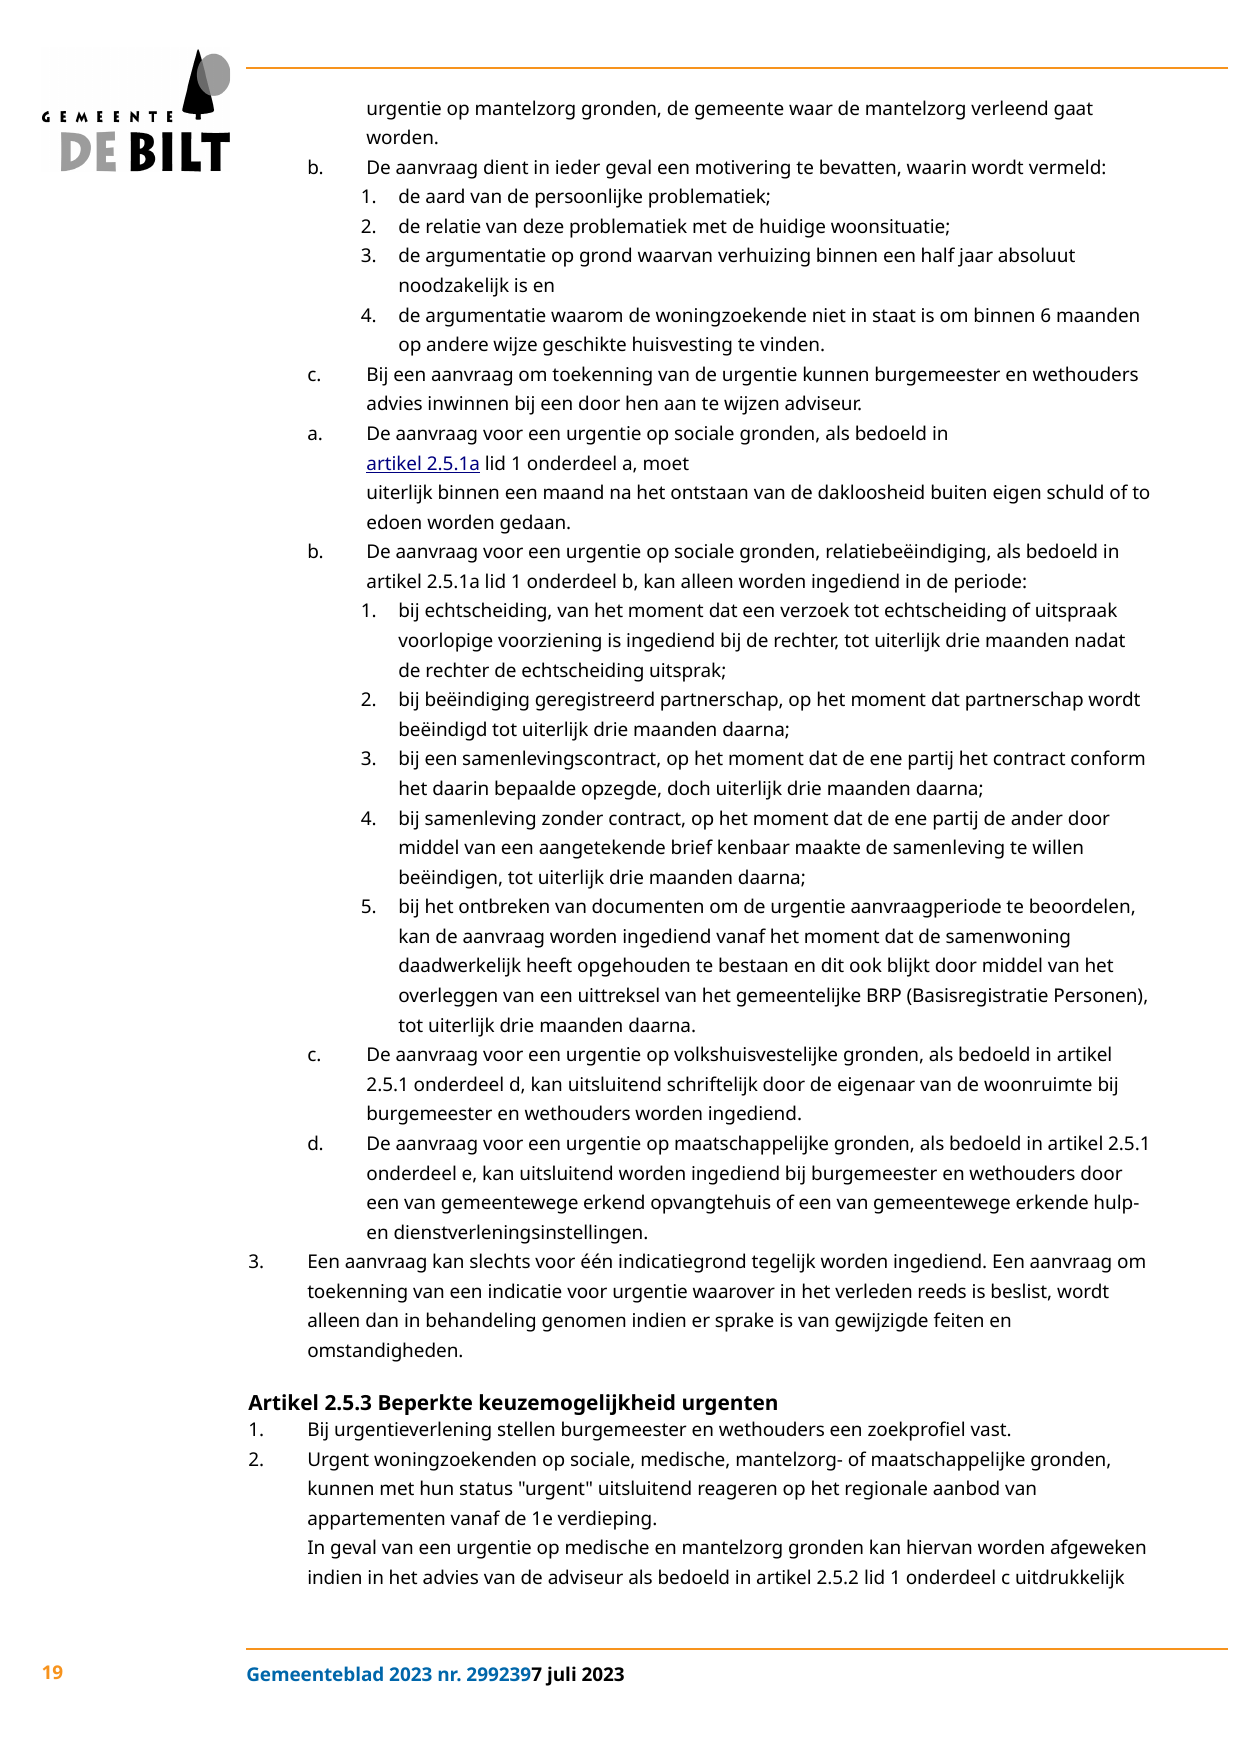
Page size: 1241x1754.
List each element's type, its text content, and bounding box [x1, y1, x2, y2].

list de aard van de persoonlijke problematiek; [361, 183, 1152, 209]
list In geval van een urgentie op medische en mantelzorg gronden kan hiervan worden afgeweken indien in het advies van de adviseur als bedoeld in artikel 2.5.2 lid 1 onderdeel c uitdrukkelijk [248, 1534, 1152, 1590]
list de argumentatie waarom de woningzoekende niet in staat is om binnen 6 maanden op andere wijze geschikte huisvesting te vinden. [361, 302, 1152, 357]
list bij beëindiging geregistreerd partnerschap, op het moment dat partnerschap wordt beëindigd tot uiterlijk drie maanden daarna; [361, 686, 1152, 742]
list bij samenleving zonder contract, op het moment dat de ene partij de ander door middel van een aangetekende brief kenbaar maakte de samenleving te willen beëindigen, tot uiterlijk drie maanden daarna; [361, 805, 1152, 890]
list Urgent woningzoekenden op sociale, medische, mantelzorg- of maatschappelijke gronden, kunnen met hun status "urgent" uitsluitend reageren op het regionale aanbod van appartementen vanaf de 1e verdieping. [248, 1446, 1152, 1531]
list urgentie op mantelzorg gronden, de gemeente waar de mantelzorg verleend gaat worden. [307, 95, 1152, 150]
list De aanvraag voor een urgentie op volkshuisvestelijke gronden, als bedoeld in artikel 2.5.1 onderdeel d, kan uitsluitend schriftelijk door de eigenaar van de woonruimte bij burgemeester en wethouders worden ingediend. [307, 1041, 1152, 1126]
list De aanvraag dient in ieder geval een motivering te bevatten, waarin wordt vermeld: [307, 154, 1152, 180]
list Bij urgentieverlening stellen burgemeester en wethouders een zoekprofiel vast. [248, 1416, 1152, 1442]
list de argumentatie op grond waarvan verhuizing binnen een half jaar absoluut noodzakelijk is en [361, 243, 1152, 298]
list bij het ontbreken van documenten om de urgentie aanvraagperiode te beoordelen, kan de aanvraag worden ingediend vanaf het moment dat de samenwoning daadwerkelijk heeft opgehouden te bestaan en dit ook blijkt door middel van het overleggen van een uittreksel van het gemeentelijke BRP (Basisregistratie Personen), tot uiterlijk drie maanden daarna. [361, 893, 1152, 1038]
list Bij een aanvraag om toekenning van de urgentie kunnen burgemeester en wethouders advies inwinnen bij een door hen aan te wijzen adviseur. [307, 361, 1152, 416]
list bij een samenlevingscontract, op het moment dat de ene partij het contract conform het daarin bepaalde opzegde, doch uiterlijk drie maanden daarna; [361, 746, 1152, 801]
list De aanvraag voor een urgentie op maatschappelijke gronden, als bedoeld in artikel 2.5.1 onderdeel e, kan uitsluitend worden ingediend bij burgemeester en wethouders door een van gemeentewege erkend opvangtehuis of een van gemeentewege erkende hulp- en dienstverleningsinstellingen. [307, 1130, 1152, 1245]
picture [41, 47, 231, 172]
list De aanvraag voor een urgentie op sociale gronden, relatiebeëindiging, als bedoeld in artikel 2.5.1a lid 1 onderdeel b, kan alleen worden ingediend in de periode: [307, 538, 1152, 594]
list bij echtscheiding, van het moment dat een verzoek tot echtscheiding of uitspraak voorlopige voorziening is ingediend bij de rechter, tot uiterlijk drie maanden nadat de rechter de echtscheiding uitsprak; [361, 598, 1152, 683]
text Artikel 2.5.3 Beperkte keuzemogelijkheid urgenten [248, 1388, 1152, 1416]
list de relatie van deze problematiek met de huidige woonsituatie; [361, 213, 1152, 239]
list De aanvraag voor een urgentie op sociale gronden, als bedoeld in artikel 2.5.1a lid 1 onderdeel a, moet uiterlijk binnen een maand na het ontstaan van de dakloosheid buiten eigen schuld of toedoen worden gedaan. [307, 420, 1152, 535]
list Een aanvraag kan slechts voor één indicatiegrond tegelijk worden ingediend. Een aanvraag om toekenning van een indicatie voor urgentie waarover in het verleden reeds is beslist, wordt alleen dan in behandeling genomen indien er sprake is van gewijzigde feiten en omstandigheden. [248, 1248, 1152, 1363]
